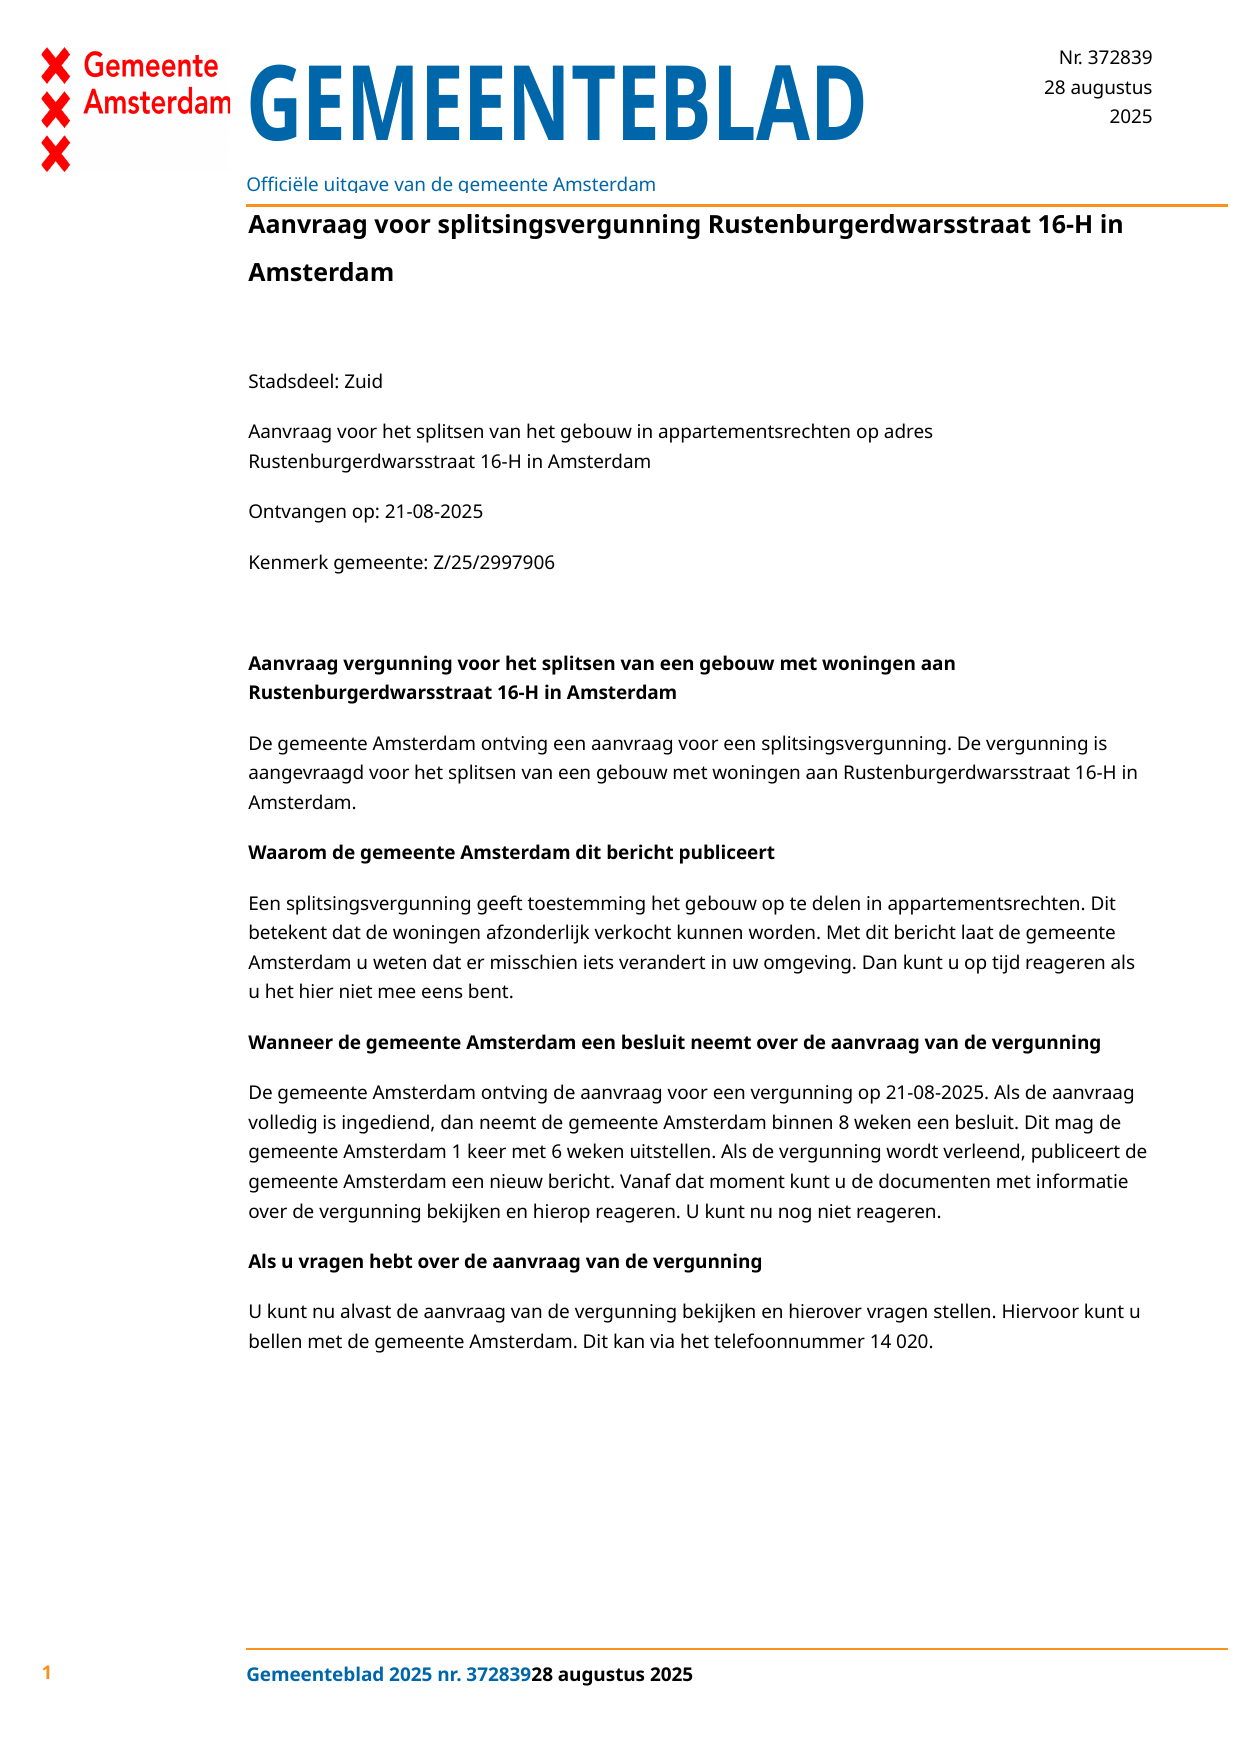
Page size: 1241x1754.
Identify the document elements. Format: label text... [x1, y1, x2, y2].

text Aanvraag vergunning voor het splitsen van een gebouw met woningen aan Rustenburgerdwarsstraat 16-H in Amsterdam [248, 650, 1152, 705]
text De gemeente Amsterdam ontving een aanvraag voor een splitsingsvergunning. De vergunning is aangevraagd voor het splitsen van een gebouw met woningen aan Rustenburgerdwarsstraat 16-H in Amsterdam. [248, 730, 1152, 815]
text Waarom de gemeente Amsterdam dit bericht publiceert [248, 839, 1152, 865]
text Als u vragen hebt over de aanvraag van de vergunning [248, 1248, 1152, 1274]
text Een splitsingsvergunning geeft toestemming het gebouw op te delen in appartementsrechten. Dit betekent dat de woningen afzonderlijk verkocht kunnen worden. Met dit bericht laat de gemeente Amsterdam u weten dat er misschien iets verandert in uw omgeving. Dan kunt u op tijd reageren als u het hier niet mee eens bent. [248, 890, 1152, 1004]
text Aanvraag voor het splitsen van het gebouw in appartementsrechten op adres Rustenburgerdwarsstraat 16-H in Amsterdam [248, 419, 1152, 474]
text U kunt nu alvast de aanvraag van de vergunning bekijken en hierover vragen stellen. Hiervoor kunt u bellen met de gemeente Amsterdam. Dit kan via het telefoonnummer 14 020. [248, 1299, 1152, 1354]
text Aanvraag voor splitsingsvergunning Rustenburgerdwarsstraat 16-H in Amsterdam [248, 207, 1152, 288]
text De gemeente Amsterdam ontving de aanvraag voor een vergunning op 21-08-2025. Als de aanvraag volledig is ingediend, dan neemt de gemeente Amsterdam binnen 8 weken een besluit. Dit mag de gemeente Amsterdam 1 keer met 6 weken uitstellen. Als de vergunning wordt verleend, publiceert de gemeente Amsterdam een nieuw bericht. Vanaf dat moment kunt u de documenten met informatie over de vergunning bekijken en hierop reageren. U kunt nu nog niet reageren. [248, 1079, 1152, 1224]
text Stadsdeel: Zuid [248, 368, 1152, 394]
text Ontvangen op: 21-08-2025 [248, 499, 1152, 524]
text Wanneer de gemeente Amsterdam een besluit neemt over de aanvraag van de vergunning [248, 1029, 1152, 1055]
picture [41, 47, 231, 172]
text Kenmerk gemeente: Z/25/2997906 [248, 549, 1152, 575]
